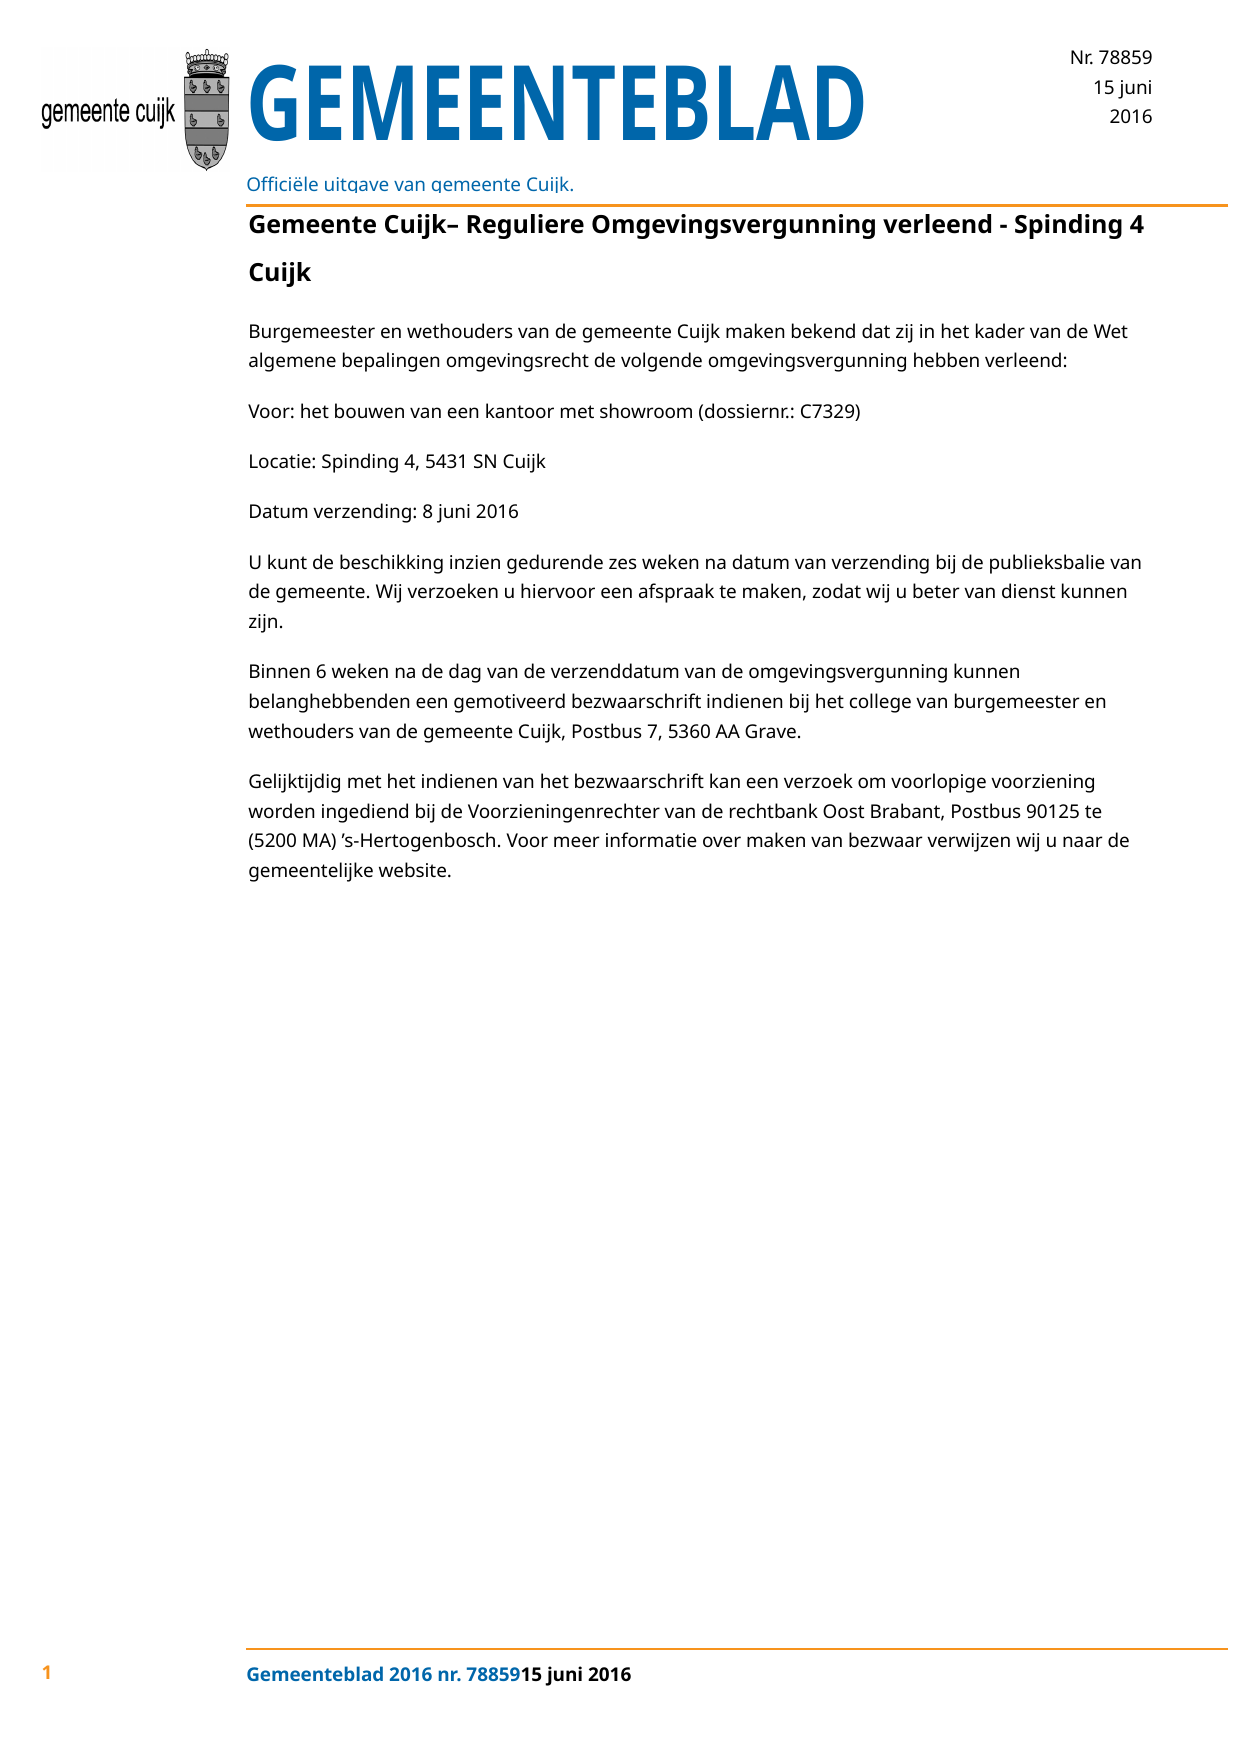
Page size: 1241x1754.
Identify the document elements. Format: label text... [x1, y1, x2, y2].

text Gelijktijdig met het indienen van het bezwaarschrift kan een verzoek om voorlopige voorziening worden ingediend bij de Voorzieningenrechter van de rechtbank Oost Brabant, Postbus 90125 te (5200 MA) ’s-Hertogenbosch. Voor meer informatie over maken van bezwaar verwijzen wij u naar de gemeentelijke website. [248, 768, 1152, 883]
text Voor: het bouwen van een kantoor met showroom (dossiernr.: C7329) [248, 398, 1152, 424]
text Datum verzending: 8 juni 2016 [248, 499, 1152, 524]
text Burgemeester en wethouders van de gemeente Cuijk maken bekend dat zij in het kader van de Wet algemene bepalingen omgevingsrecht de volgende omgevingsvergunning hebben verleend: [248, 318, 1152, 373]
text Binnen 6 weken na de dag van de verzenddatum van de omgevingsvergunning kunnen belanghebbenden een gemotiveerd bezwaarschrift indienen bij het college van burgemeester en wethouders van de gemeente Cuijk, Postbus 7, 5360 AA Grave. [248, 659, 1152, 744]
text Gemeente Cuijk– Reguliere Omgevingsvergunning verleend - Spinding 4 Cuijk [248, 207, 1152, 288]
text Locatie: Spinding 4, 5431 SN Cuijk [248, 448, 1152, 474]
text U kunt de beschikking inzien gedurende zes weken na datum van verzending bij de publieksbalie van de gemeente. Wij verzoeken u hiervoor een afspraak te maken, zodat wij u beter van dienst kunnen zijn. [248, 549, 1152, 634]
picture [41, 47, 231, 172]
